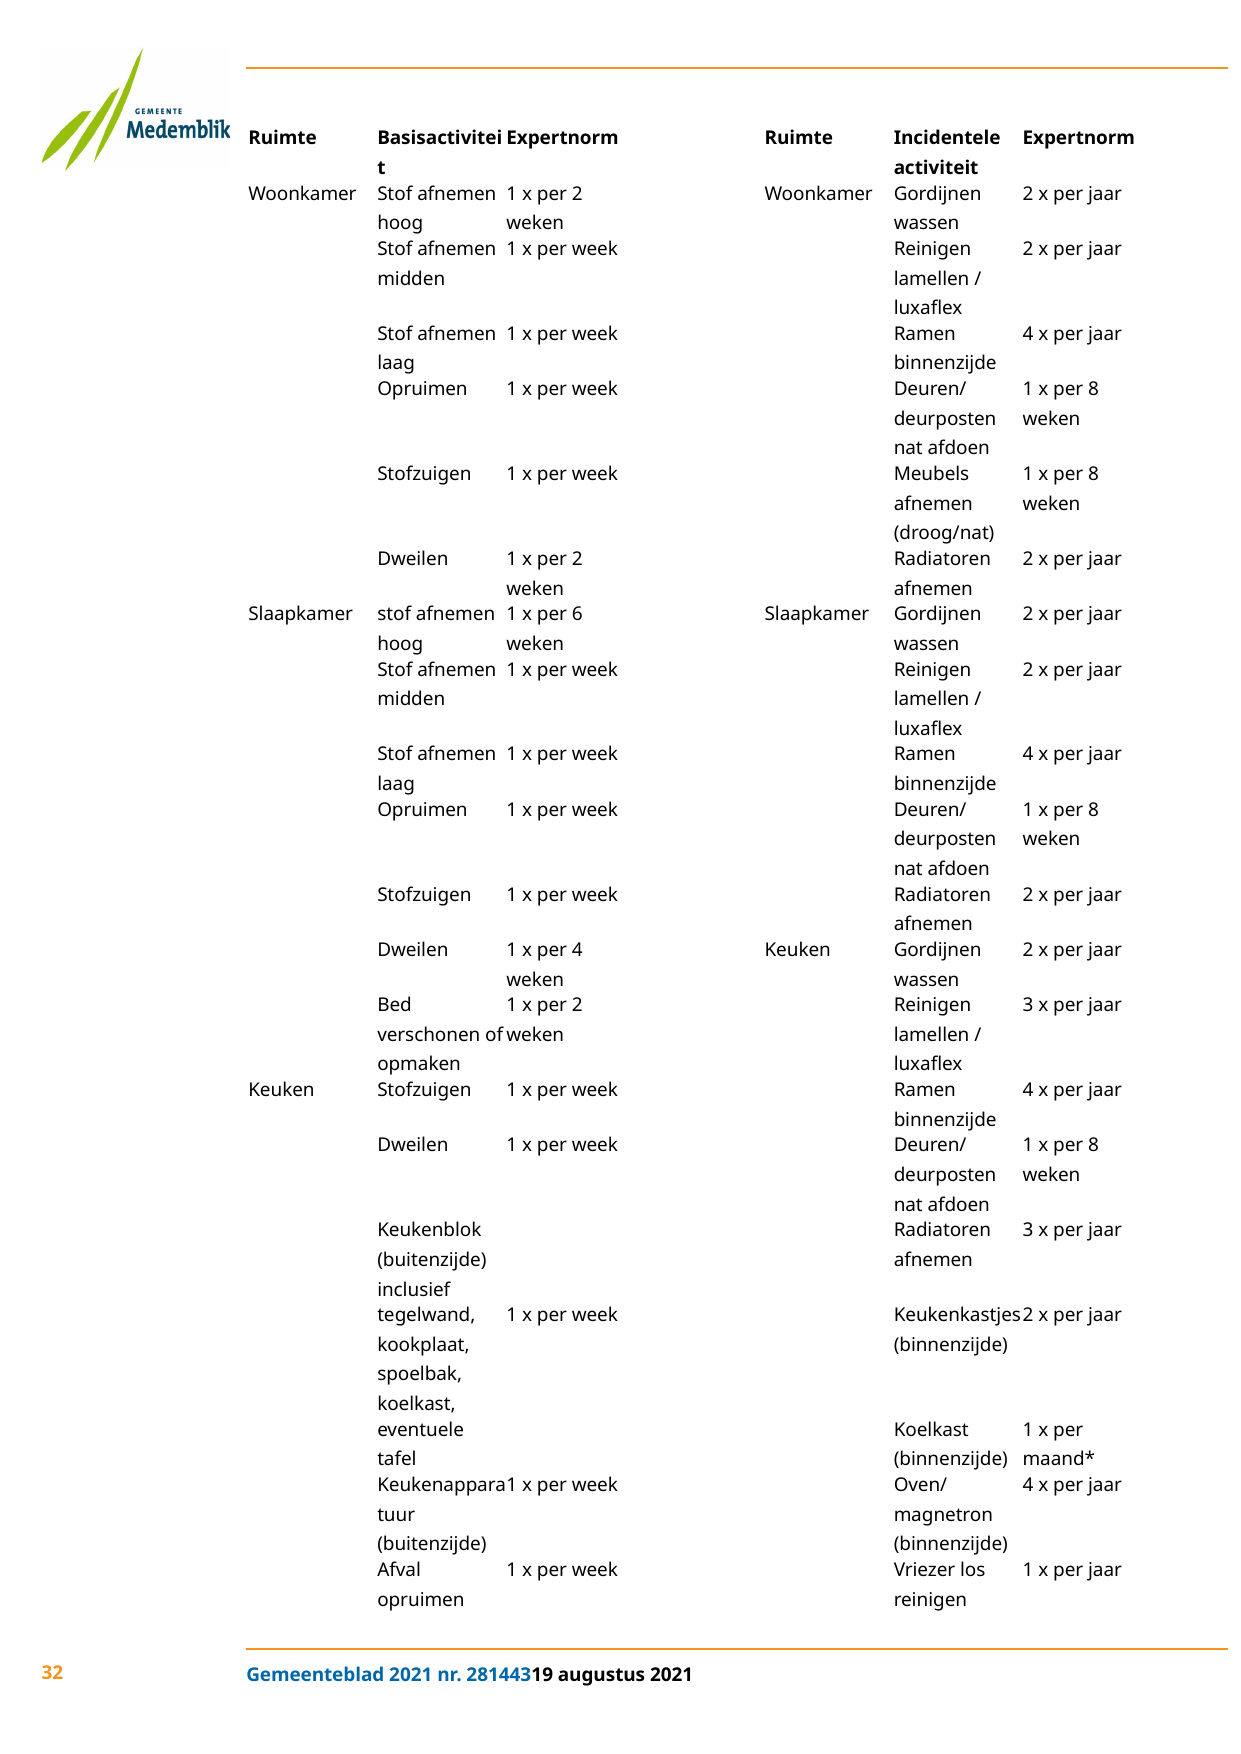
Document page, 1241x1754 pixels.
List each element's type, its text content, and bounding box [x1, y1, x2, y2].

table_cell [248, 1471, 377, 1556]
table_cell 1 x per week [506, 796, 635, 881]
table_cell Gordijnen wassen [894, 936, 1022, 991]
table_cell [764, 1301, 893, 1416]
table_cell stof afnemen hoog [377, 600, 506, 656]
table_cell [248, 545, 377, 600]
table_cell [248, 881, 377, 936]
table_cell Meubels afnemen (droog/nat) [894, 460, 1022, 545]
picture [41, 47, 231, 172]
table_cell 1 x per week [506, 741, 635, 796]
table_cell [248, 656, 377, 741]
table_cell 1 x per 8 weken [1023, 796, 1152, 881]
table_cell Opruimen [377, 375, 506, 460]
table_header Ruimte [764, 125, 893, 180]
table_cell Dweilen [377, 1132, 506, 1217]
table_cell Stof afnemen midden [377, 235, 506, 320]
table_cell 3 x per jaar [1023, 991, 1152, 1076]
table_cell Reinigen lamellen / luxaflex [894, 991, 1022, 1076]
table_cell [635, 1416, 764, 1471]
table_cell 1 x per 8 weken [1023, 1132, 1152, 1217]
table_cell [635, 656, 764, 741]
table_cell 1 x per 4 weken [506, 936, 635, 991]
table_cell 1 x per week [506, 1301, 635, 1416]
table_cell Stofzuigen [377, 1076, 506, 1132]
table_cell [248, 460, 377, 545]
table_header Expertnorm [1023, 125, 1152, 180]
table_cell [764, 235, 893, 320]
table_cell Keukenblok (buitenzijde) inclusief [377, 1217, 506, 1301]
table_cell [764, 1556, 893, 1611]
table_cell [635, 1556, 764, 1611]
table_cell Radiatoren afnemen [894, 881, 1022, 936]
table_cell 4 x per jaar [1023, 320, 1152, 375]
table_cell Slaapkamer [248, 600, 377, 656]
table_cell [248, 235, 377, 320]
table_cell Woonkamer [764, 180, 893, 235]
table_cell Keuken [764, 936, 893, 991]
table_cell [248, 1416, 377, 1471]
table_cell [764, 656, 893, 741]
table_cell [764, 1416, 893, 1471]
table_cell 2 x per jaar [1023, 1301, 1152, 1416]
table_cell [764, 796, 893, 881]
table_cell [248, 1301, 377, 1416]
table_cell [635, 235, 764, 320]
table_cell [764, 1132, 893, 1217]
table_cell [635, 320, 764, 375]
table_cell [506, 1217, 635, 1301]
table_cell Oven/magnetron (binnenzijde) [894, 1471, 1022, 1556]
table_cell 1 x per week [506, 235, 635, 320]
table_cell [248, 1217, 377, 1301]
table_cell 2 x per jaar [1023, 235, 1152, 320]
table_cell 1 x per 2 weken [506, 180, 635, 235]
table_cell [248, 991, 377, 1076]
table_cell [635, 796, 764, 881]
table_cell 2 x per jaar [1023, 656, 1152, 741]
table_cell 1 x per 2 weken [506, 991, 635, 1076]
table_cell [635, 1471, 764, 1556]
table_cell [635, 936, 764, 991]
table_cell [764, 545, 893, 600]
table_cell Koelkast (binnenzijde) [894, 1416, 1022, 1471]
table_cell 4 x per jaar [1023, 741, 1152, 796]
table_cell Vriezer los reinigen [894, 1556, 1022, 1611]
table_cell [635, 180, 764, 235]
table_cell 1 x per week [506, 320, 635, 375]
table_cell 2 x per jaar [1023, 180, 1152, 235]
table_cell [764, 1076, 893, 1132]
table_cell 1 x per week [506, 375, 635, 460]
table_cell Radiatoren afnemen [894, 1217, 1022, 1301]
table_cell [506, 1416, 635, 1471]
table_cell 1 x per week [506, 1471, 635, 1556]
table_cell 1 x per 2 weken [506, 545, 635, 600]
table_cell Reinigen lamellen / luxaflex [894, 235, 1022, 320]
table_cell [635, 1301, 764, 1416]
table_cell Reinigen lamellen / luxaflex [894, 656, 1022, 741]
table_cell 1 x per 8 weken [1023, 460, 1152, 545]
table_cell Radiatoren afnemen [894, 545, 1022, 600]
table_cell 2 x per jaar [1023, 881, 1152, 936]
table_cell [764, 881, 893, 936]
table_cell [248, 375, 377, 460]
table_cell Stof afnemen midden [377, 656, 506, 741]
table_cell [635, 545, 764, 600]
table_header Incidentele activiteit [894, 125, 1022, 180]
table_cell Stofzuigen [377, 881, 506, 936]
table_cell 4 x per jaar [1023, 1076, 1152, 1132]
table_cell Deuren/deurposten nat afdoen [894, 796, 1022, 881]
table_header [635, 125, 764, 180]
table_cell Woonkamer [248, 180, 377, 235]
table_cell eventuele tafel [377, 1416, 506, 1471]
table_cell [635, 881, 764, 936]
table_cell Ramen binnenzijde [894, 1076, 1022, 1132]
table_cell Dweilen [377, 936, 506, 991]
table_header Ruimte [248, 125, 377, 180]
table_cell [764, 460, 893, 545]
table_cell Dweilen [377, 545, 506, 600]
table_cell Ramen binnenzijde [894, 320, 1022, 375]
table_cell 1 x per week [506, 460, 635, 545]
table_cell Gordijnen wassen [894, 600, 1022, 656]
table_cell 1 x per 8 weken [1023, 375, 1152, 460]
table_cell 3 x per jaar [1023, 1217, 1152, 1301]
table_cell Keukenapparatuur (buitenzijde) [377, 1471, 506, 1556]
table_cell 1 x per week [506, 656, 635, 741]
table_cell 1 x per week [506, 1132, 635, 1217]
table_cell [764, 375, 893, 460]
table_cell Slaapkamer [764, 600, 893, 656]
table_header Expertnorm [506, 125, 635, 180]
table_cell [635, 375, 764, 460]
table_cell 2 x per jaar [1023, 545, 1152, 600]
table_cell [764, 991, 893, 1076]
table_cell [635, 741, 764, 796]
table_cell 4 x per jaar [1023, 1471, 1152, 1556]
table_cell 1 x per week [506, 1076, 635, 1132]
table_cell 1 x per week [506, 881, 635, 936]
table_cell 2 x per jaar [1023, 600, 1152, 656]
table_cell [248, 741, 377, 796]
table_cell [635, 991, 764, 1076]
table_cell Keukenkastjes (binnenzijde) [894, 1301, 1022, 1416]
table_cell Gordijnen wassen [894, 180, 1022, 235]
table_cell Afval opruimen [377, 1556, 506, 1611]
table_header Basisactiviteit [377, 125, 506, 180]
table_cell [764, 741, 893, 796]
table_cell 1 x per jaar [1023, 1556, 1152, 1611]
table_cell 2 x per jaar [1023, 936, 1152, 991]
table_cell Keuken [248, 1076, 377, 1132]
table_cell 1 x per maand* [1023, 1416, 1152, 1471]
table_cell Stof afnemen laag [377, 741, 506, 796]
table_cell [635, 1076, 764, 1132]
table_cell Bed verschonen of opmaken [377, 991, 506, 1076]
table_cell [635, 1217, 764, 1301]
table_cell Stofzuigen [377, 460, 506, 545]
table_cell Opruimen [377, 796, 506, 881]
table_cell [764, 1217, 893, 1301]
table_cell [764, 1471, 893, 1556]
table_cell [635, 1132, 764, 1217]
table_cell [248, 1556, 377, 1611]
table_cell tegelwand, kookplaat, spoelbak, koelkast, [377, 1301, 506, 1416]
table_cell [248, 320, 377, 375]
table_cell [248, 796, 377, 881]
table_cell 1 x per 6 weken [506, 600, 635, 656]
table_cell [248, 936, 377, 991]
table_cell 1 x per week [506, 1556, 635, 1611]
table_cell [248, 1132, 377, 1217]
table_cell [635, 600, 764, 656]
table_cell [635, 460, 764, 545]
table_cell Ramen binnenzijde [894, 741, 1022, 796]
table_cell Deuren/deurposten nat afdoen [894, 1132, 1022, 1217]
table_cell Deuren/deurposten nat afdoen [894, 375, 1022, 460]
table_cell Stof afnemen hoog [377, 180, 506, 235]
table_cell Stof afnemen laag [377, 320, 506, 375]
table_cell [764, 320, 893, 375]
